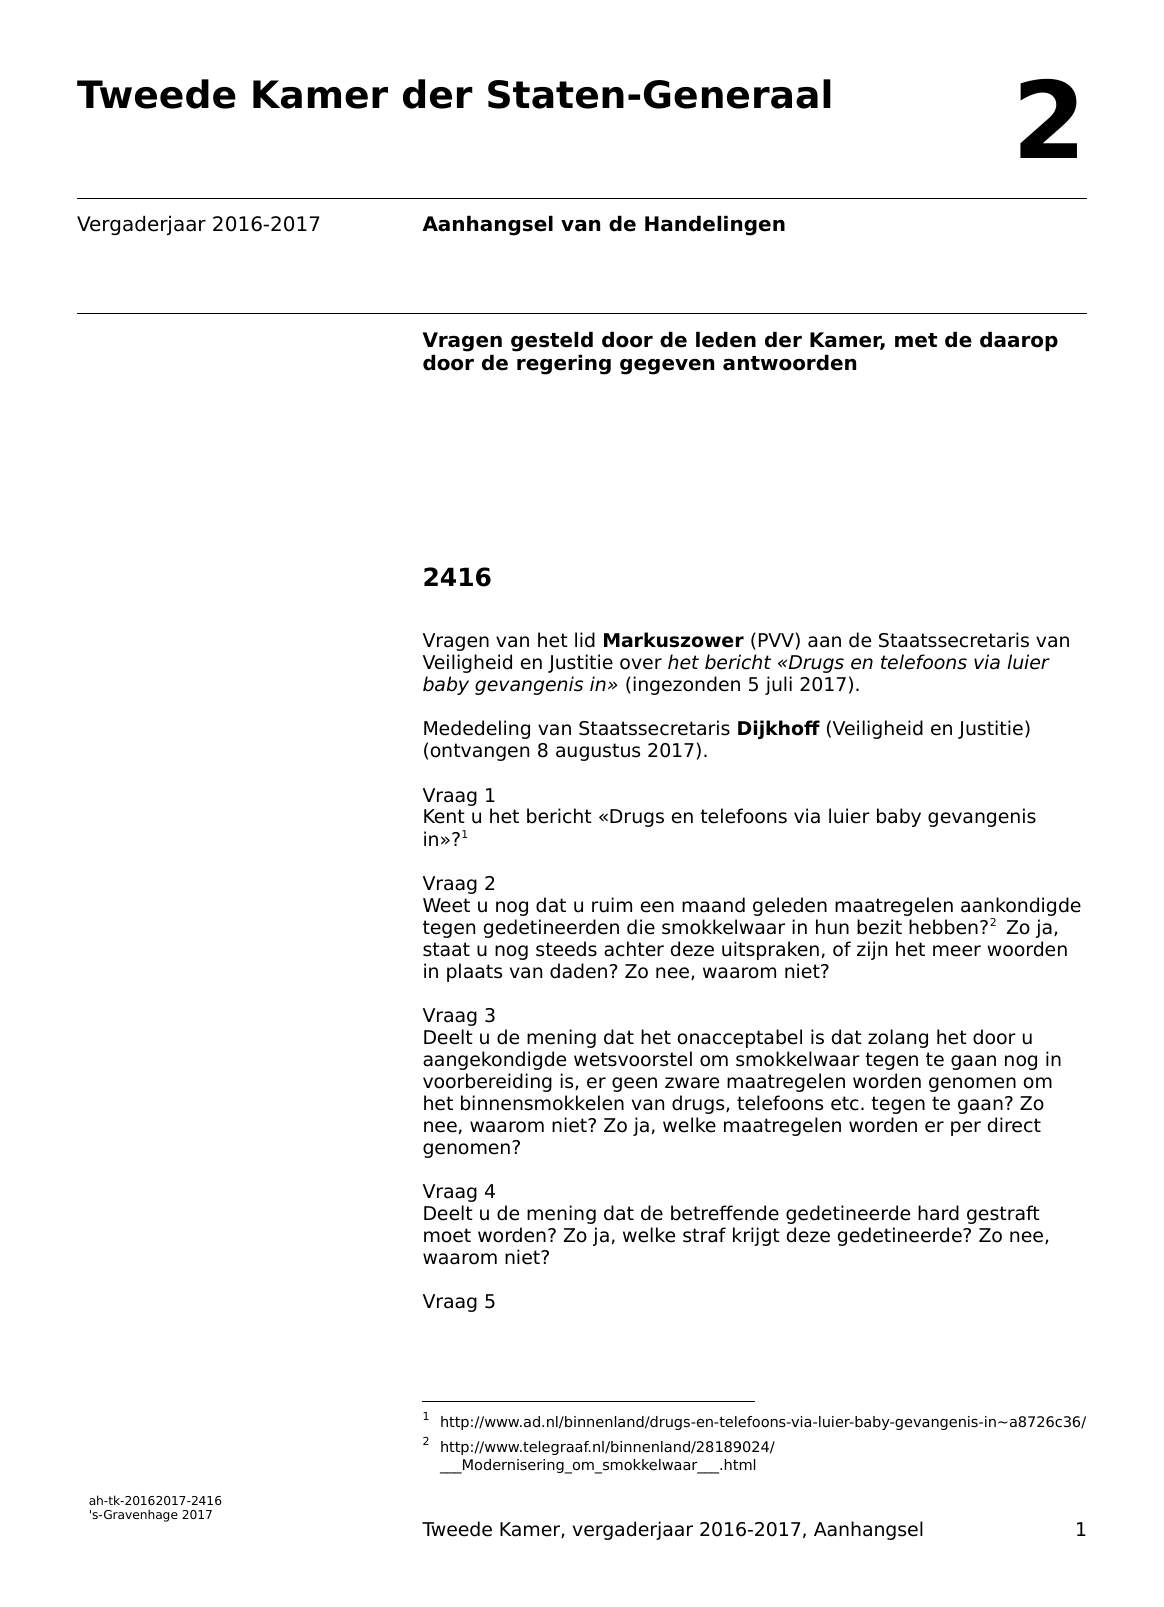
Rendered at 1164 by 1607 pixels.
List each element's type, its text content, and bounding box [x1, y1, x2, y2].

text http://www.telegraaf.nl/binnenland/28189024/___Modernisering_om_smokkelwaar___.html [422, 1435, 1087, 1474]
text http://www.ad.nl/binnenland/drugs-en-telefoons-via-luier-baby-gevangenis-in~a8726c36/ [422, 1410, 1087, 1432]
text Vraag 5 [422, 1291, 1087, 1313]
text Kent u het bericht «Drugs en telefoons via luier baby gevangenis in»? [422, 806, 1087, 850]
text ah-tk-20162017-2416 [88, 1494, 323, 1508]
text Vraag 3 [422, 1005, 1087, 1027]
text Deelt u de mening dat het onacceptabel is dat zolang het door u aangekondigde wetsvoorstel om smokkelwaar tegen te gaan nog in voorbereiding is, er geen zware maatregelen worden genomen om het binnensmokkelen van drugs, telefoons etc. tegen te gaan? Zo nee, waarom niet? Zo ja, welke maatregelen worden er per direct genomen? [422, 1027, 1087, 1158]
text Vraag 1 [422, 784, 1087, 806]
text 2416 [422, 563, 1087, 592]
text Vraag 4 [422, 1181, 1087, 1203]
table_cell Aanhangsel van de Handelingen [422, 199, 1087, 313]
table_cell Vragen gesteld door de leden der Kamer, met de daarop door de regering gegeven antwoorden [422, 314, 1087, 375]
text 's-Gravenhage 2017 [88, 1508, 323, 1522]
text Mededeling van Staatssecretaris Dijkhoff (Veiligheid en Justitie) (ontvangen 8 augustus 2017). [422, 718, 1087, 762]
table_cell [77, 314, 422, 375]
text Deelt u de mening dat de betreffende gedetineerde hard gestraft moet worden? Zo ja, welke straf krijgt deze gedetineerde? Zo nee, waarom niet? [422, 1203, 1087, 1269]
text Weet u nog dat u ruim een maand geleden maatregelen aankondigde tegen gedetineerden die smokkelwaar in hun bezit hebben? Zo ja, staat u nog steeds achter deze uitspraken, of zijn het meer woorden in plaats van daden? Zo nee, waarom niet? [422, 894, 1087, 982]
table_header 2 [886, 59, 1087, 198]
text Vraag 2 [422, 873, 1087, 894]
table_header Tweede Kamer der Staten-Generaal [77, 59, 886, 198]
text Vragen van het lid Markuszower (PVV) aan de Staatssecretaris van Veiligheid en Justitie over het bericht «Drugs en telefoons via luier baby gevangenis in» (ingezonden 5 juli 2017). [422, 630, 1087, 696]
table_cell Vergaderjaar 2016-2017 [77, 199, 422, 313]
